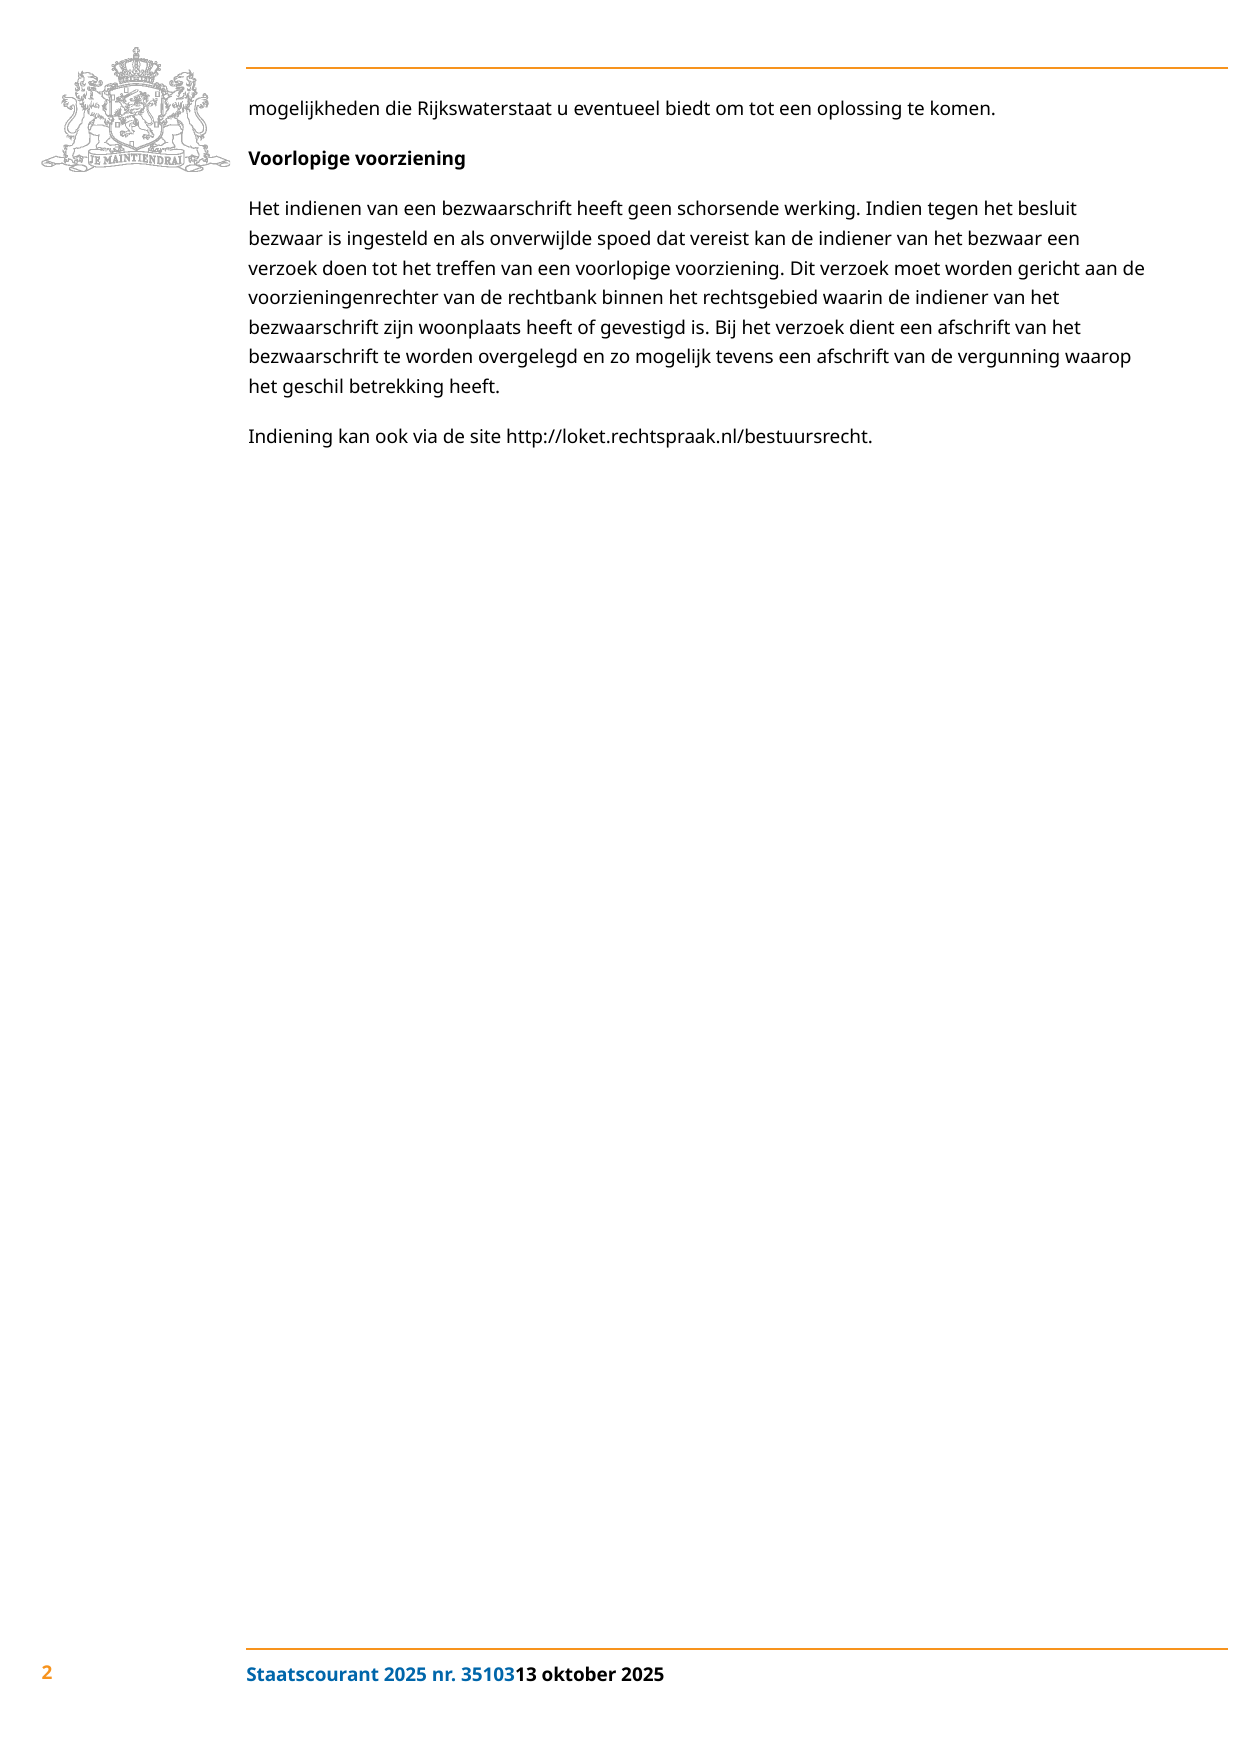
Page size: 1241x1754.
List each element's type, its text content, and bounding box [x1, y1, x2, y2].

text Indiening kan ook via de site http://loket.rechtspraak.nl/bestuursrecht. [248, 423, 1152, 449]
text Voorlopige voorziening [248, 145, 1152, 171]
picture [41, 47, 231, 172]
text mogelijkheden die Rijkswaterstaat u eventueel biedt om tot een oplossing te komen. [248, 95, 1152, 121]
text Het indienen van een bezwaarschrift heeft geen schorsende werking. Indien tegen het besluit bezwaar is ingesteld en als onverwijlde spoed dat vereist kan de indiener van het bezwaar een verzoek doen tot het treffen van een voorlopige voorziening. Dit verzoek moet worden gericht aan de voorzieningenrechter van de rechtbank binnen het rechtsgebied waarin de indiener van het bezwaarschrift zijn woonplaats heeft of gevestigd is. Bij het verzoek dient een afschrift van het bezwaarschrift te worden overgelegd en zo mogelijk tevens een afschrift van de vergunning waarop het geschil betrekking heeft. [248, 196, 1152, 399]
